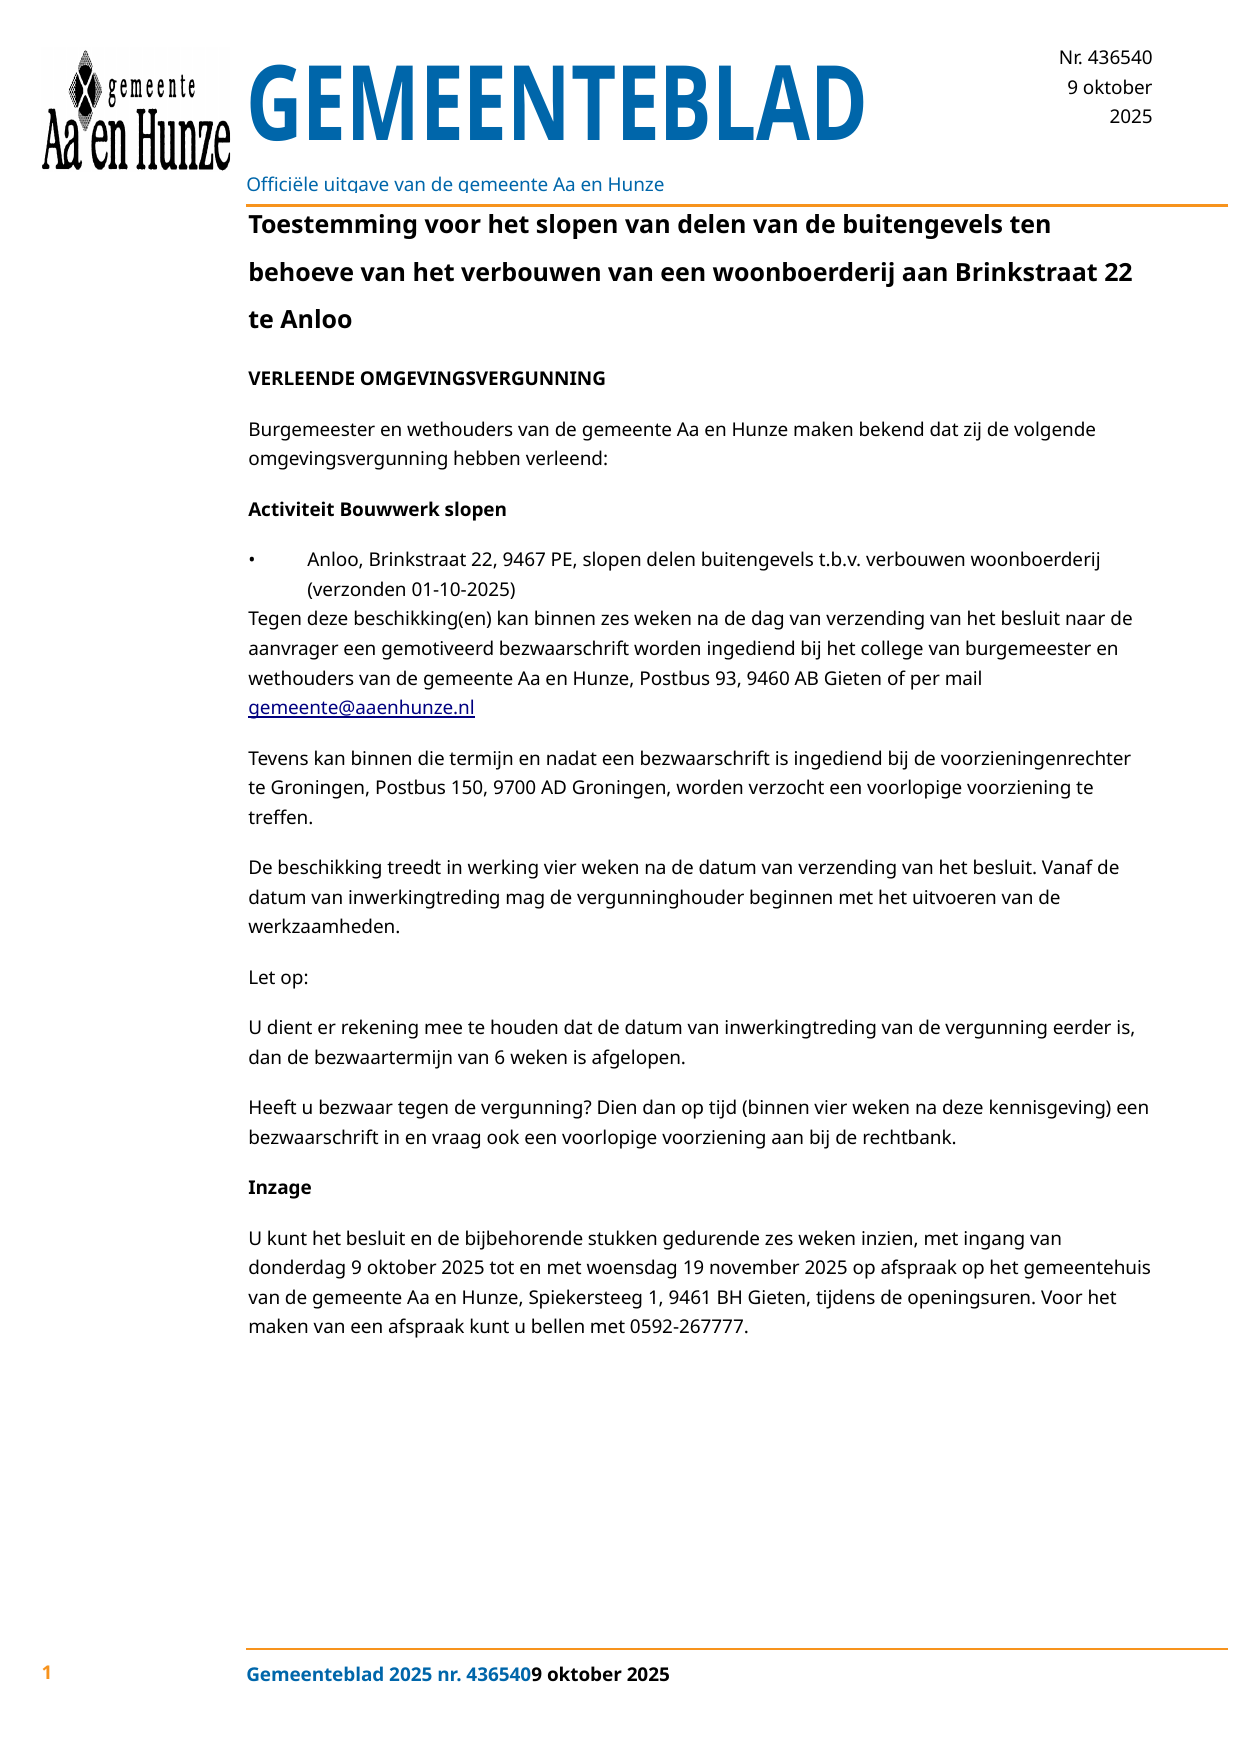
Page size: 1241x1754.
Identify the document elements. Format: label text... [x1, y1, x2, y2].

picture [41, 47, 231, 172]
text Tegen deze beschikking(en) kan binnen zes weken na de dag van verzending van het besluit naar de aanvrager een gemotiveerd bezwaarschrift worden ingediend bij het college van burgemeester en wethouders van de gemeente Aa en Hunze, Postbus 93, 9460 AB Gieten of per mail gemeente@aaenhunze.nl [248, 606, 1152, 720]
text VERLEENDE OMGEVINGSVERGUNNING [248, 366, 1152, 391]
list Anloo, Brinkstraat 22, 9467 PE, slopen delen buitengevels t.b.v. verbouwen woonboerderij (verzonden 01-10-2025) [248, 546, 1152, 602]
text Tevens kan binnen die termijn en nadat een bezwaarschrift is ingediend bij de voorzieningenrechter te Groningen, Postbus 150, 9700 AD Groningen, worden verzocht een voorlopige voorziening te treffen. [248, 745, 1152, 829]
text U dient er rekening mee te houden dat de datum van inwerkingtreding van de vergunning eerder is, dan de bezwaartermijn van 6 weken is afgelopen. [248, 1014, 1152, 1069]
text De beschikking treedt in werking vier weken na de datum van verzending van het besluit. Vanaf de datum van inwerkingtreding mag de vergunninghouder beginnen met het uitvoeren van de werkzaamheden. [248, 854, 1152, 939]
text Toestemming voor het slopen van delen van de buitengevels ten behoeve van het verbouwen van een woonboerderij aan Brinkstraat 22 te Anloo [248, 207, 1152, 336]
text U kunt het besluit en de bijbehorende stukken gedurende zes weken inzien, met ingang van donderdag 9 oktober 2025 tot en met woensdag 19 november 2025 op afspraak op het gemeentehuis van de gemeente Aa en Hunze, Spiekersteeg 1, 9461 BH Gieten, tijdens de openingsuren. Voor het maken van een afspraak kunt u bellen met 0592-267777. [248, 1225, 1152, 1339]
text Let op: [248, 964, 1152, 989]
text Heeft u bezwaar tegen de vergunning? Dien dan op tijd (binnen vier weken na deze kennisgeving) een bezwaarschrift in en vraag ook een voorlopige voorziening aan bij de rechtbank. [248, 1094, 1152, 1149]
text Burgemeester en wethouders van de gemeente Aa en Hunze maken bekend dat zij de volgende omgevingsvergunning hebben verleend: [248, 416, 1152, 471]
text Inzage [248, 1174, 1152, 1200]
text Activiteit Bouwwerk slopen [248, 496, 1152, 522]
